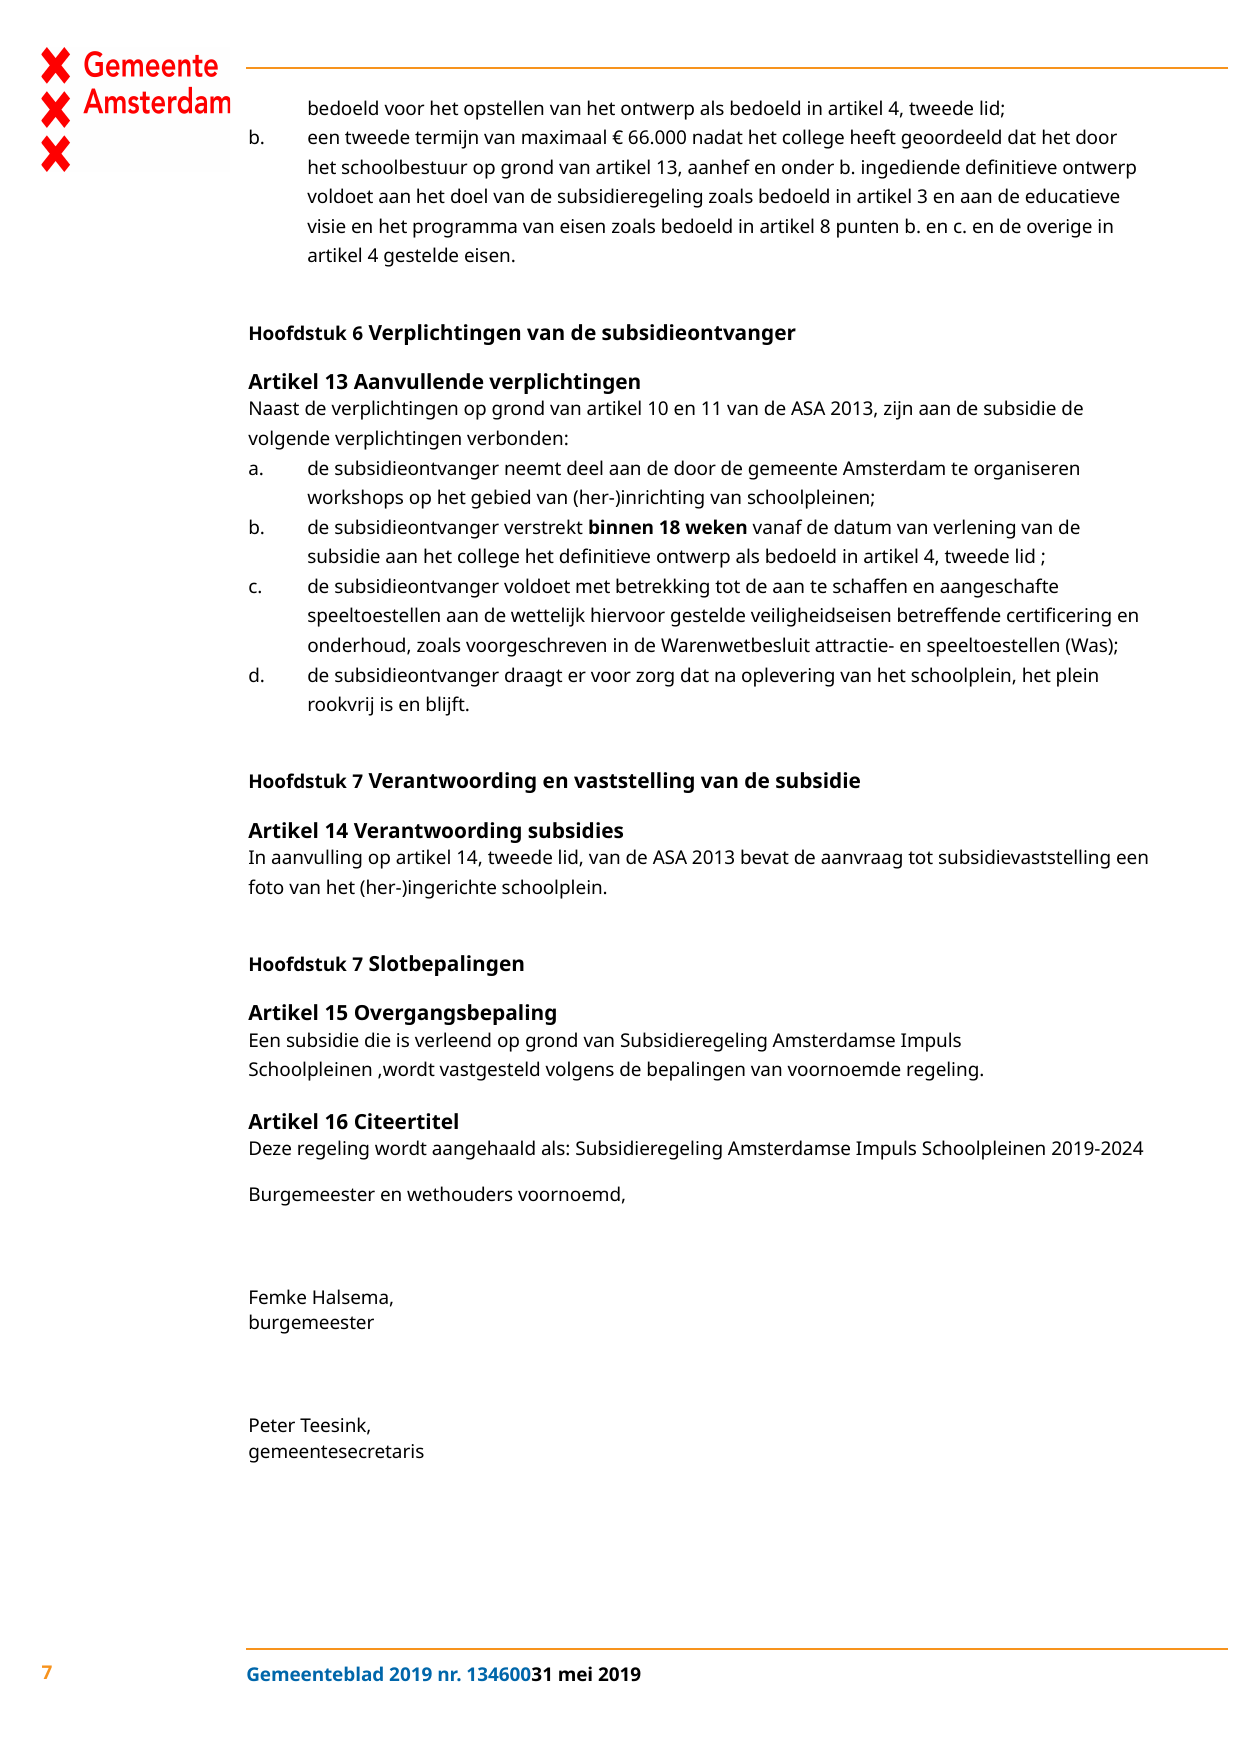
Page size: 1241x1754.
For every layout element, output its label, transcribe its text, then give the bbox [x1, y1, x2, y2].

text In aanvulling op artikel 14, tweede lid, van de ASA 2013 bevat de aanvraag tot subsidievaststelling een foto van het (her-)ingerichte schoolplein. [248, 844, 1152, 900]
text Hoofdstuk 7 Verantwoording en vaststelling van de subsidie [248, 767, 1152, 795]
text Femke Halsema, [248, 1284, 1152, 1309]
text Artikel 16 Citeertitel [248, 1107, 1152, 1135]
text Hoofdstuk 6 Verplichtingen van de subsidieontvanger [248, 318, 1152, 346]
text Een subsidie die is verleend op grond van Subsidieregeling Amsterdamse Impuls Schoolpleinen ,wordt vastgesteld volgens de bepalingen van voornoemde regeling. [248, 1027, 1152, 1082]
picture [41, 47, 231, 172]
list bedoeld voor het opstellen van het ontwerp als bedoeld in artikel 4, tweede lid; [248, 95, 1152, 121]
list een tweede termijn van maximaal € 66.000 nadat het college heeft geoordeeld dat het door het schoolbestuur op grond van artikel 13, aanhef en onder b. ingediende definitieve ontwerp voldoet aan het doel van de subsidieregeling zoals bedoeld in artikel 3 en aan de educatieve visie en het programma van eisen zoals bedoeld in artikel 8 punten b. en c. en de overige in artikel 4 gestelde eisen. [248, 124, 1152, 268]
text Peter Teesink, [248, 1412, 1152, 1438]
list de subsidieontvanger voldoet met betrekking tot de aan te schaffen en aangeschafte speeltoestellen aan de wettelijk hiervoor gestelde veiligheidseisen betreffende certificering en onderhoud, zoals voorgeschreven in de Warenwetbesluit attractie- en speeltoestellen (Was); [248, 573, 1152, 658]
text Hoofdstuk 7 Slotbepalingen [248, 949, 1152, 978]
text Burgemeester en wethouders voornoemd, [248, 1181, 1152, 1207]
list de subsidieontvanger verstrekt binnen 18 weken vanaf de datum van verlening van de subsidie aan het college het definitieve ontwerp als bedoeld in artikel 4, tweede lid ; [248, 514, 1152, 569]
list de subsidieontvanger neemt deel aan de door de gemeente Amsterdam te organiseren workshops op het gebied van (her-)inrichting van schoolpleinen; [248, 455, 1152, 510]
list de subsidieontvanger draagt er voor zorg dat na oplevering van het schoolplein, het plein rookvrij is en blijft. [248, 662, 1152, 717]
text Artikel 15 Overgangsbepaling [248, 998, 1152, 1027]
text burgemeester [248, 1309, 1152, 1335]
text Naast de verplichtingen op grond van artikel 10 en 11 van de ASA 2013, zijn aan de subsidie de volgende verplichtingen verbonden: [248, 396, 1152, 451]
text Artikel 13 Aanvullende verplichtingen [248, 367, 1152, 396]
text gemeentesecretaris [248, 1438, 1152, 1464]
text Deze regeling wordt aangehaald als: Subsidieregeling Amsterdamse Impuls Schoolpleinen 2019-2024 [248, 1135, 1152, 1161]
text Artikel 14 Verantwoording subsidies [248, 816, 1152, 844]
